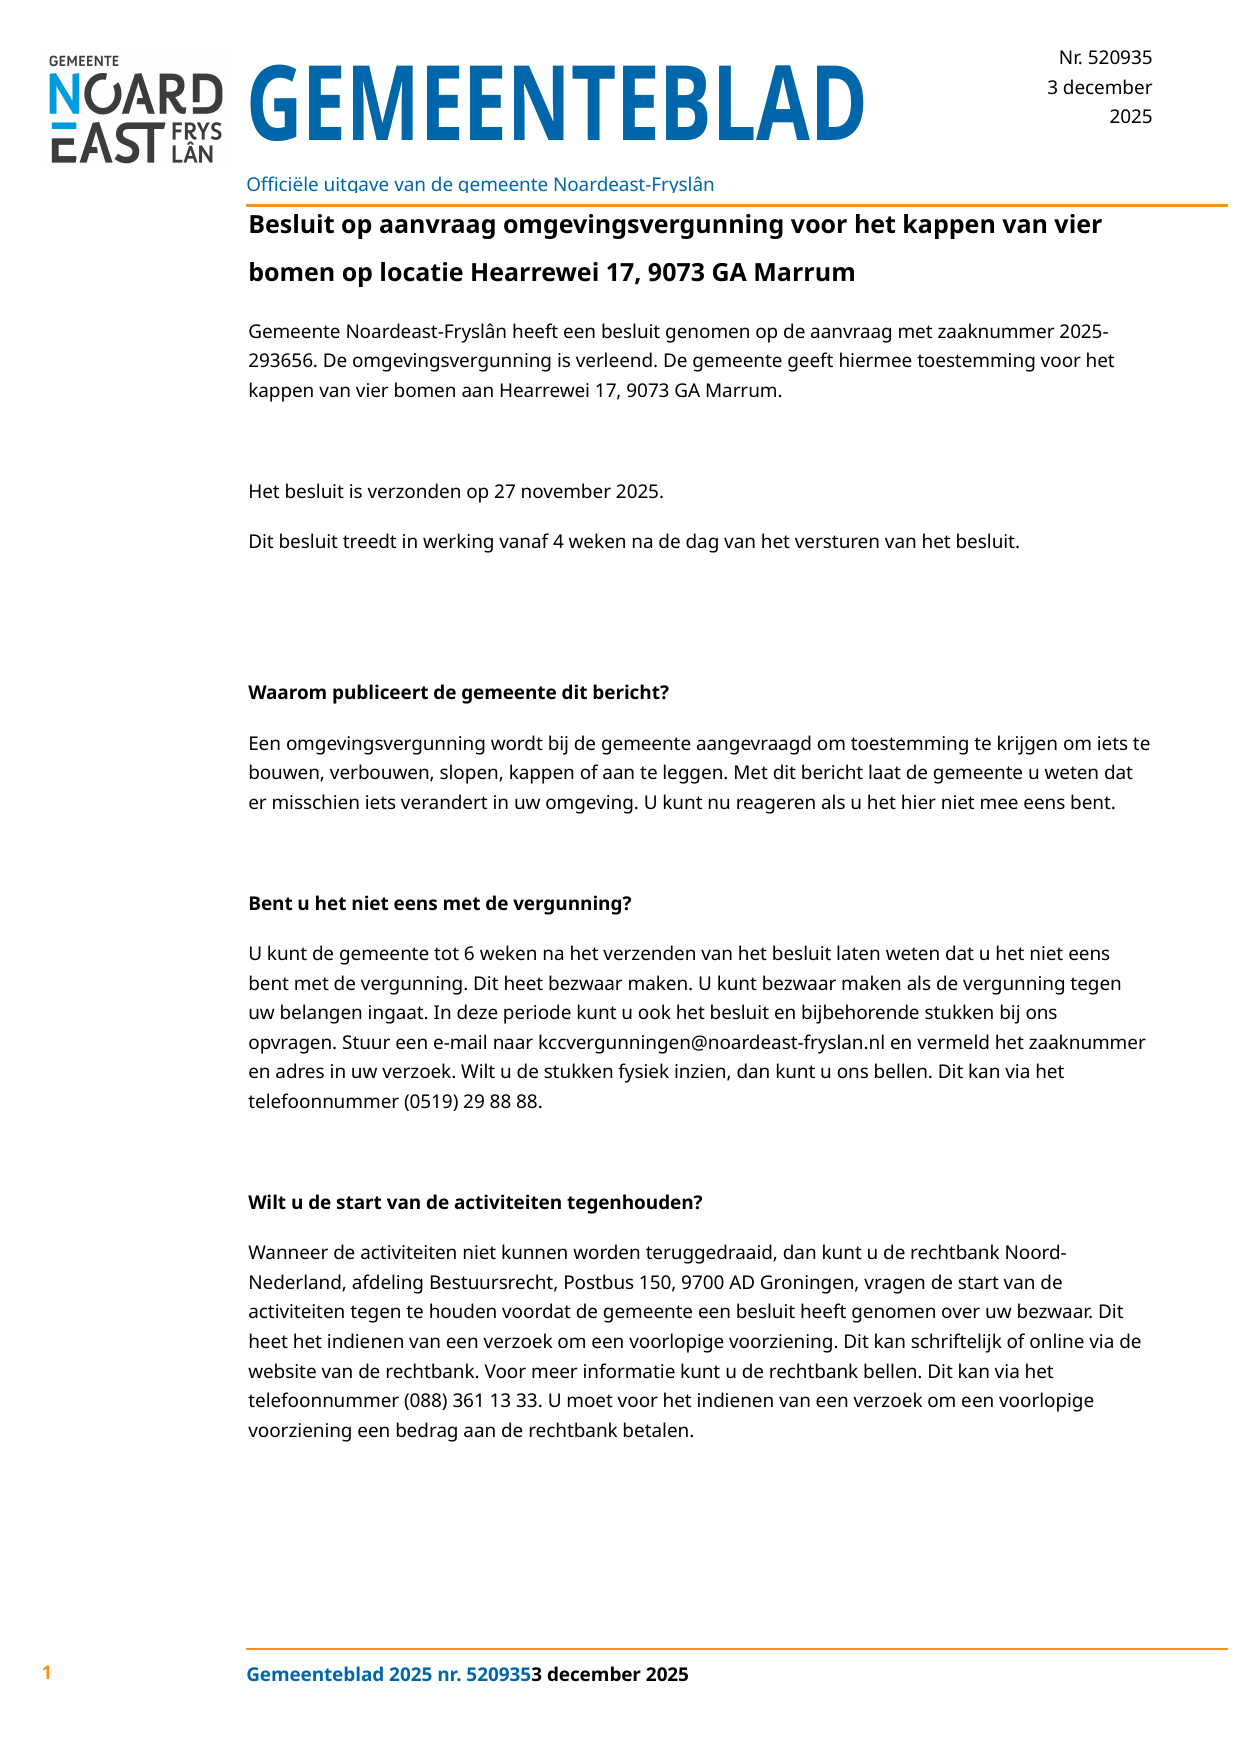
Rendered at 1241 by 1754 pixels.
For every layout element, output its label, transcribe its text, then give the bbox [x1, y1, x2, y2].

text Wanneer de activiteiten niet kunnen worden teruggedraaid, dan kunt u de rechtbank Noord-Nederland, afdeling Bestuursrecht, Postbus 150, 9700 AD Groningen, vragen de start van de activiteiten tegen te houden voordat de gemeente een besluit heeft genomen over uw bezwaar. Dit heet het indienen van een verzoek om een voorlopige voorziening. Dit kan schriftelijk of online via de website van de rechtbank. Voor meer informatie kunt u de rechtbank bellen. Dit kan via het telefoonnummer (088) 361 13 33. U moet voor het indienen van een verzoek om een voorlopige voorziening een bedrag aan de rechtbank betalen. [248, 1239, 1152, 1443]
text Waarom publiceert de gemeente dit bericht? [248, 679, 1152, 705]
picture [41, 47, 231, 172]
text Bent u het niet eens met de vergunning? [248, 890, 1152, 916]
text U kunt de gemeente tot 6 weken na het verzenden van het besluit laten weten dat u het niet eens bent met de vergunning. Dit heet bezwaar maken. U kunt bezwaar maken als de vergunning tegen uw belangen ingaat. In deze periode kunt u ook het besluit en bijbehorende stukken bij ons opvragen. Stuur een e-mail naar kccvergunningen@noardeast-fryslan.nl en vermeld het zaaknummer en adres in uw verzoek. Wilt u de stukken fysiek inzien, dan kunt u ons bellen. Dit kan via het telefoonnummer (0519) 29 88 88. [248, 940, 1152, 1114]
text Besluit op aanvraag omgevingsvergunning voor het kappen van vier bomen op locatie Hearrewei 17, 9073 GA Marrum [248, 207, 1152, 288]
text Een omgevingsvergunning wordt bij de gemeente aangevraagd om toestemming te krijgen om iets te bouwen, verbouwen, slopen, kappen of aan te leggen. Met dit bericht laat de gemeente u weten dat er misschien iets verandert in uw omgeving. U kunt nu reageren als u het hier niet mee eens bent. [248, 730, 1152, 815]
text Gemeente Noardeast-Fryslân heeft een besluit genomen op de aanvraag met zaaknummer 2025-293656. De omgevingsvergunning is verleend. De gemeente geeft hiermee toestemming voor het kappen van vier bomen aan Hearrewei 17, 9073 GA Marrum. [248, 318, 1152, 403]
text Het besluit is verzonden op 27 november 2025. [248, 478, 1152, 504]
text Wilt u de start van de activiteiten tegenhouden? [248, 1189, 1152, 1215]
text Dit besluit treedt in werking vanaf 4 weken na de dag van het versturen van het besluit. [248, 528, 1152, 554]
